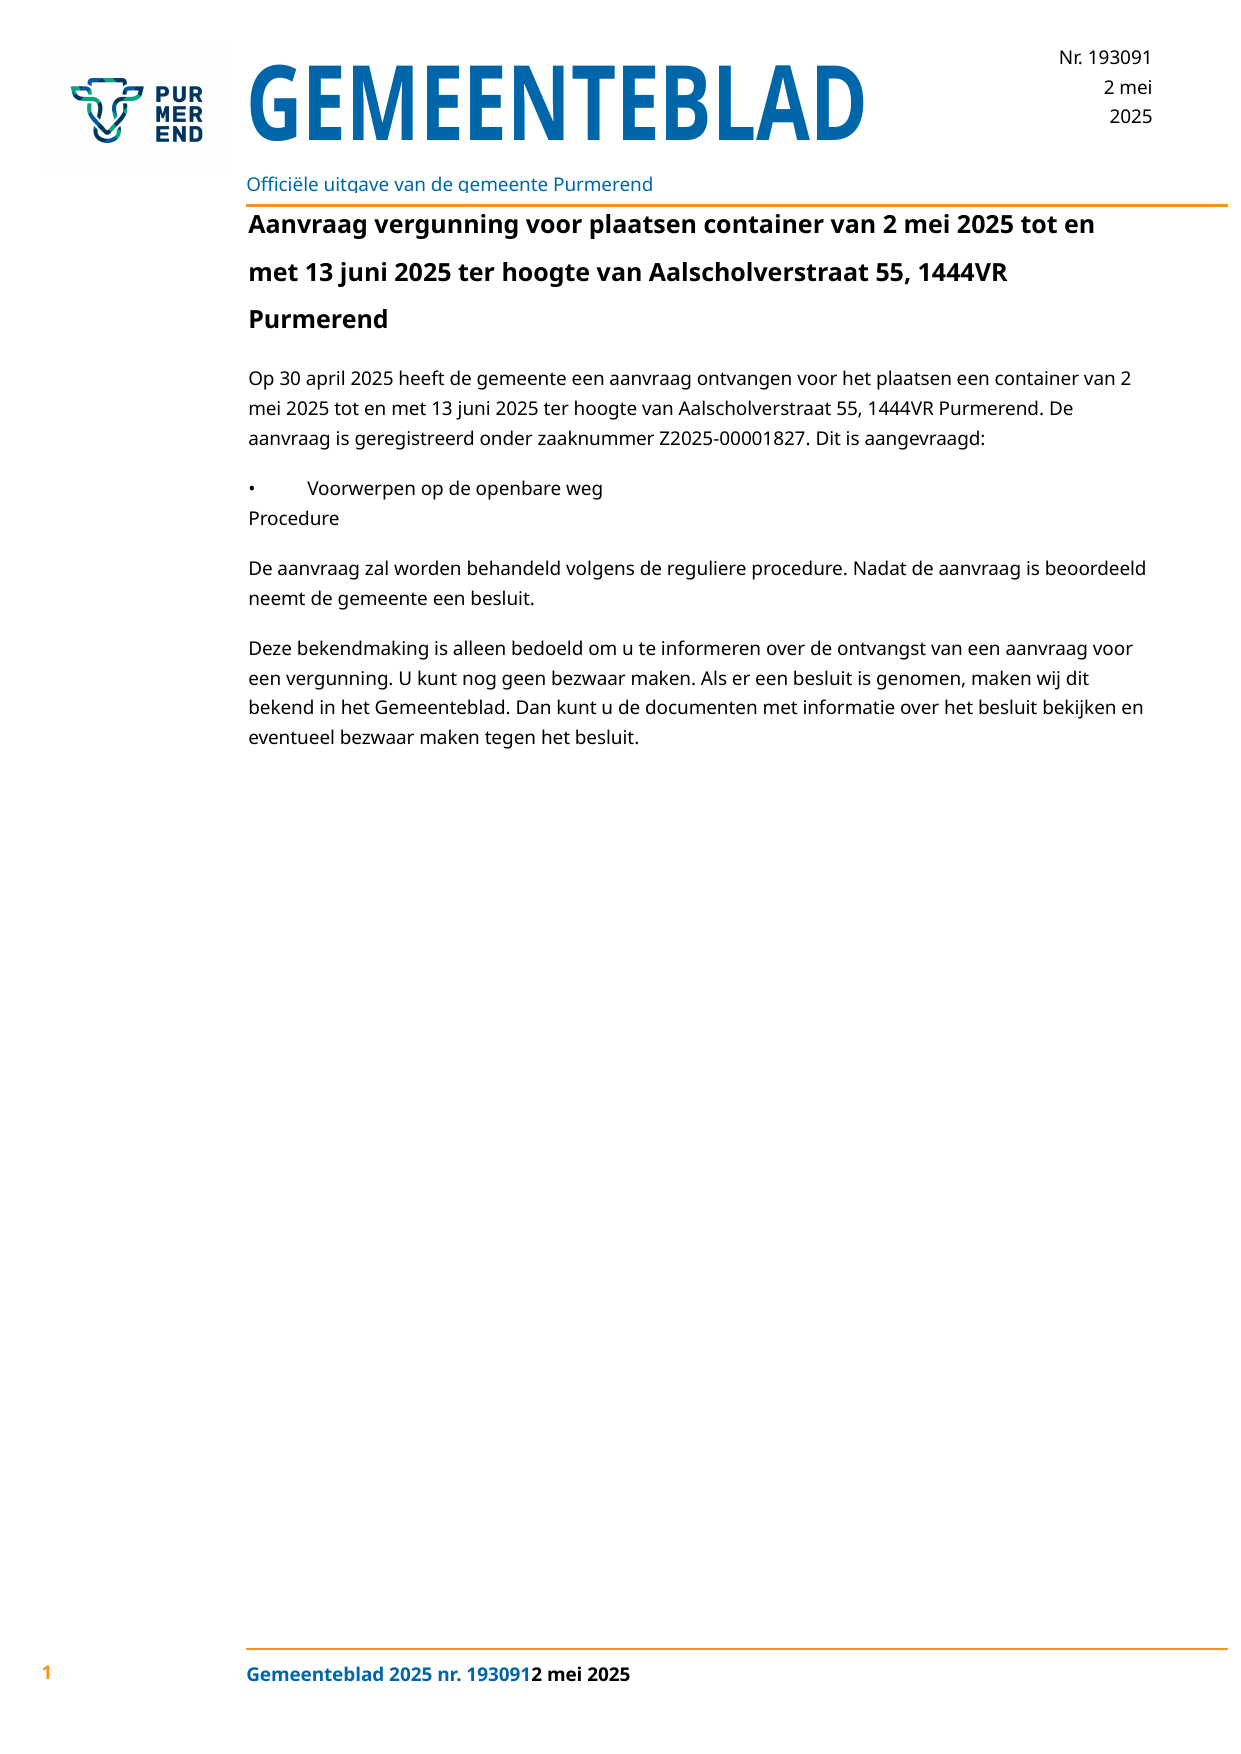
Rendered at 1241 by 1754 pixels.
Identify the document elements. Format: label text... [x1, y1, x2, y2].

text De aanvraag zal worden behandeld volgens de reguliere procedure. Nadat de aanvraag is beoordeeld neemt de gemeente een besluit. [248, 555, 1152, 610]
text Deze bekendmaking is alleen bedoeld om u te informeren over de ontvangst van een aanvraag voor een vergunning. U kunt nog geen bezwaar maken. Als er een besluit is genomen, maken wij dit bekend in het Gemeenteblad. Dan kunt u de documenten met informatie over het besluit bekijken en eventueel bezwaar maken tegen het besluit. [248, 635, 1152, 749]
picture [41, 47, 231, 172]
text Op 30 april 2025 heeft de gemeente een aanvraag ontvangen voor het plaatsen een container van 2 mei 2025 tot en met 13 juni 2025 ter hoogte van Aalscholverstraat 55, 1444VR Purmerend. De aanvraag is geregistreerd onder zaaknummer Z2025-00001827. Dit is aangevraagd: [248, 366, 1152, 450]
list Voorwerpen op de openbare weg [248, 475, 1152, 501]
text Aanvraag vergunning voor plaatsen container van 2 mei 2025 tot en met 13 juni 2025 ter hoogte van Aalscholverstraat 55, 1444VR Purmerend [248, 207, 1152, 336]
text Procedure [248, 505, 1152, 530]
